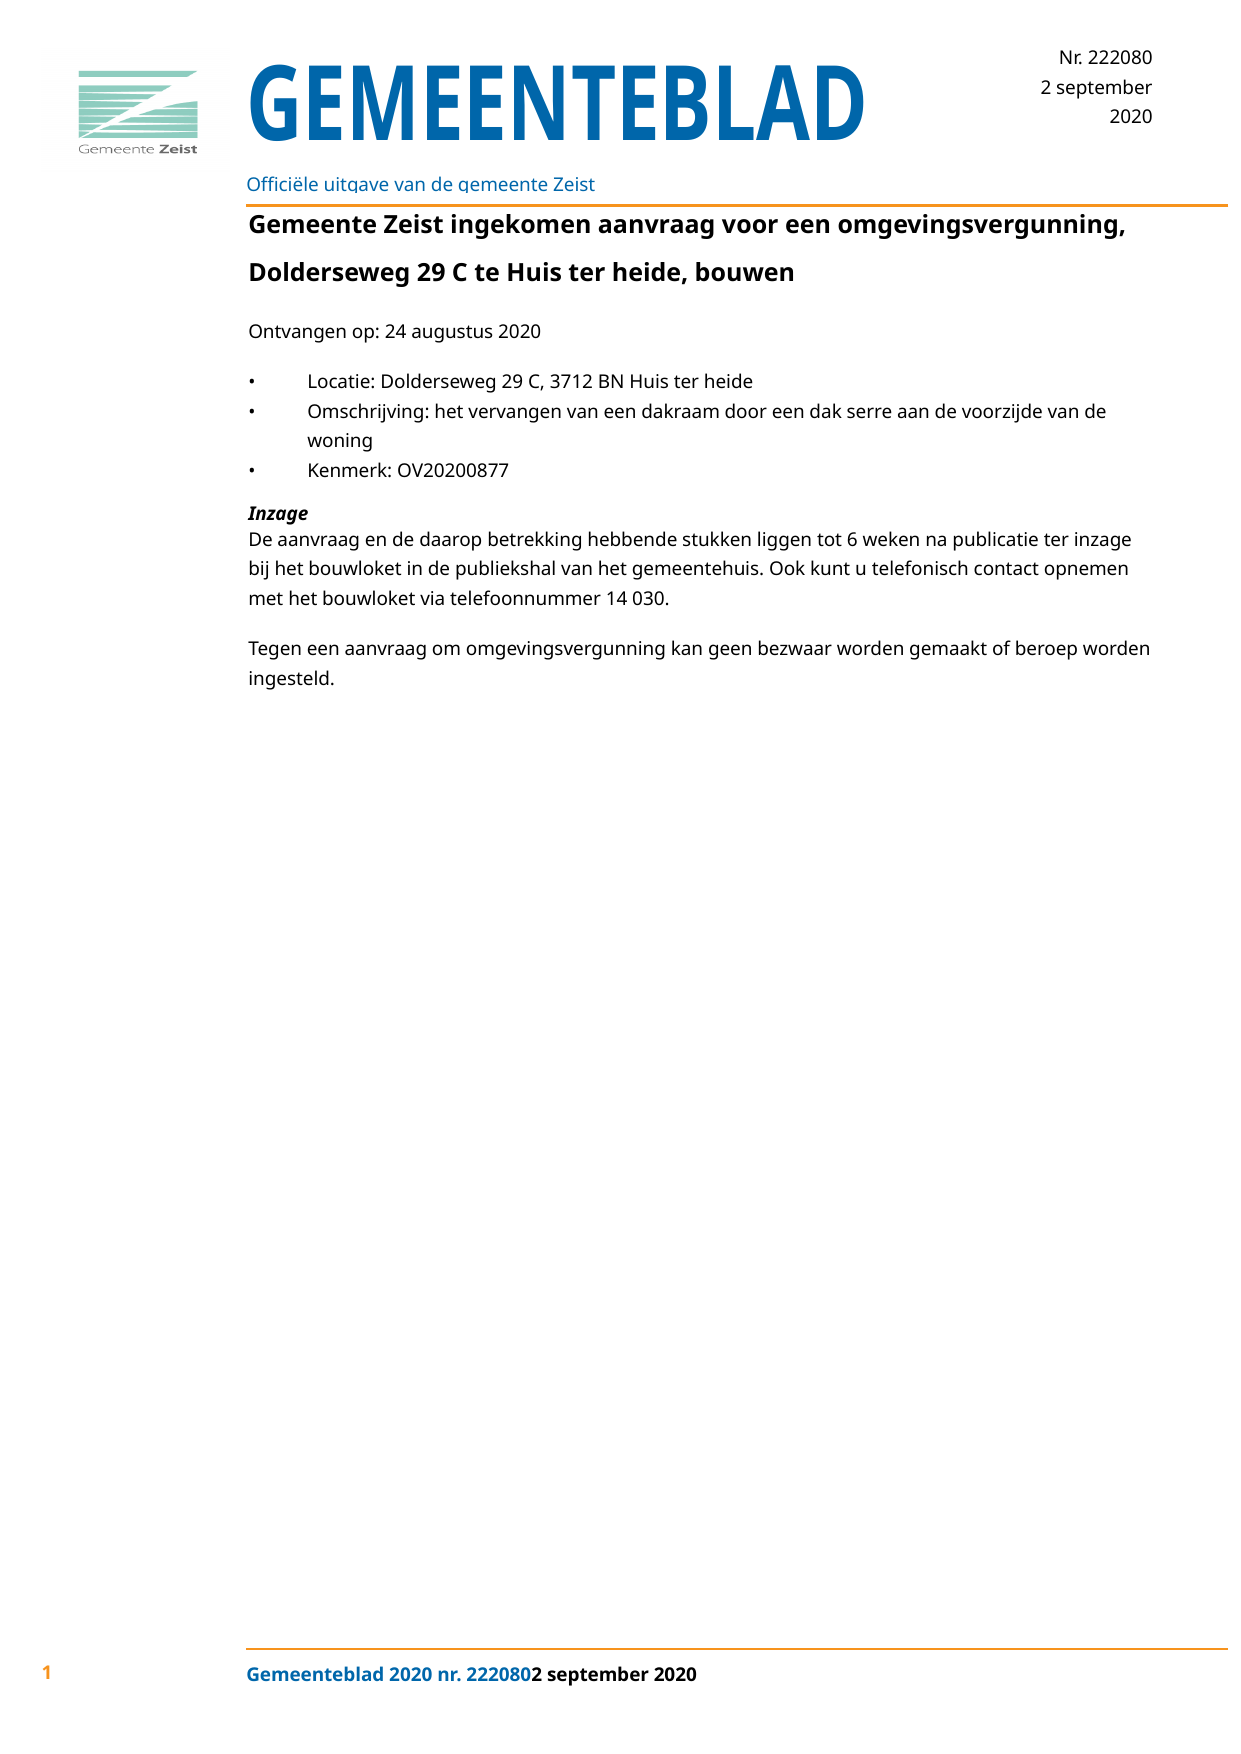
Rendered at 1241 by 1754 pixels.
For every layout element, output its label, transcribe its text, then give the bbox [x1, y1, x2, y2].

list Omschrijving: het vervangen van een dakraam door een dak serre aan de voorzijde van de woning [248, 398, 1152, 453]
text Tegen een aanvraag om omgevingsvergunning kan geen bezwaar worden gemaakt of beroep worden ingesteld. [248, 636, 1152, 691]
list Locatie: Dolderseweg 29 C, 3712 BN Huis ter heide [248, 368, 1152, 394]
text Ontvangen op: 24 augustus 2020 [248, 318, 1152, 344]
picture [41, 47, 231, 172]
text Gemeente Zeist ingekomen aanvraag voor een omgevingsvergunning, Dolderseweg 29 C te Huis ter heide, bouwen [248, 207, 1152, 288]
text De aanvraag en de daarop betrekking hebbende stukken liggen tot 6 weken na publicatie ter inzage bij het bouwloket in de publiekshal van het gemeentehuis. Ook kunt u telefonisch contact opnemen met het bouwloket via telefoonnummer 14 030. [248, 526, 1152, 611]
list Kenmerk: OV20200877 [248, 457, 1152, 483]
text Inzage [248, 500, 1152, 526]
